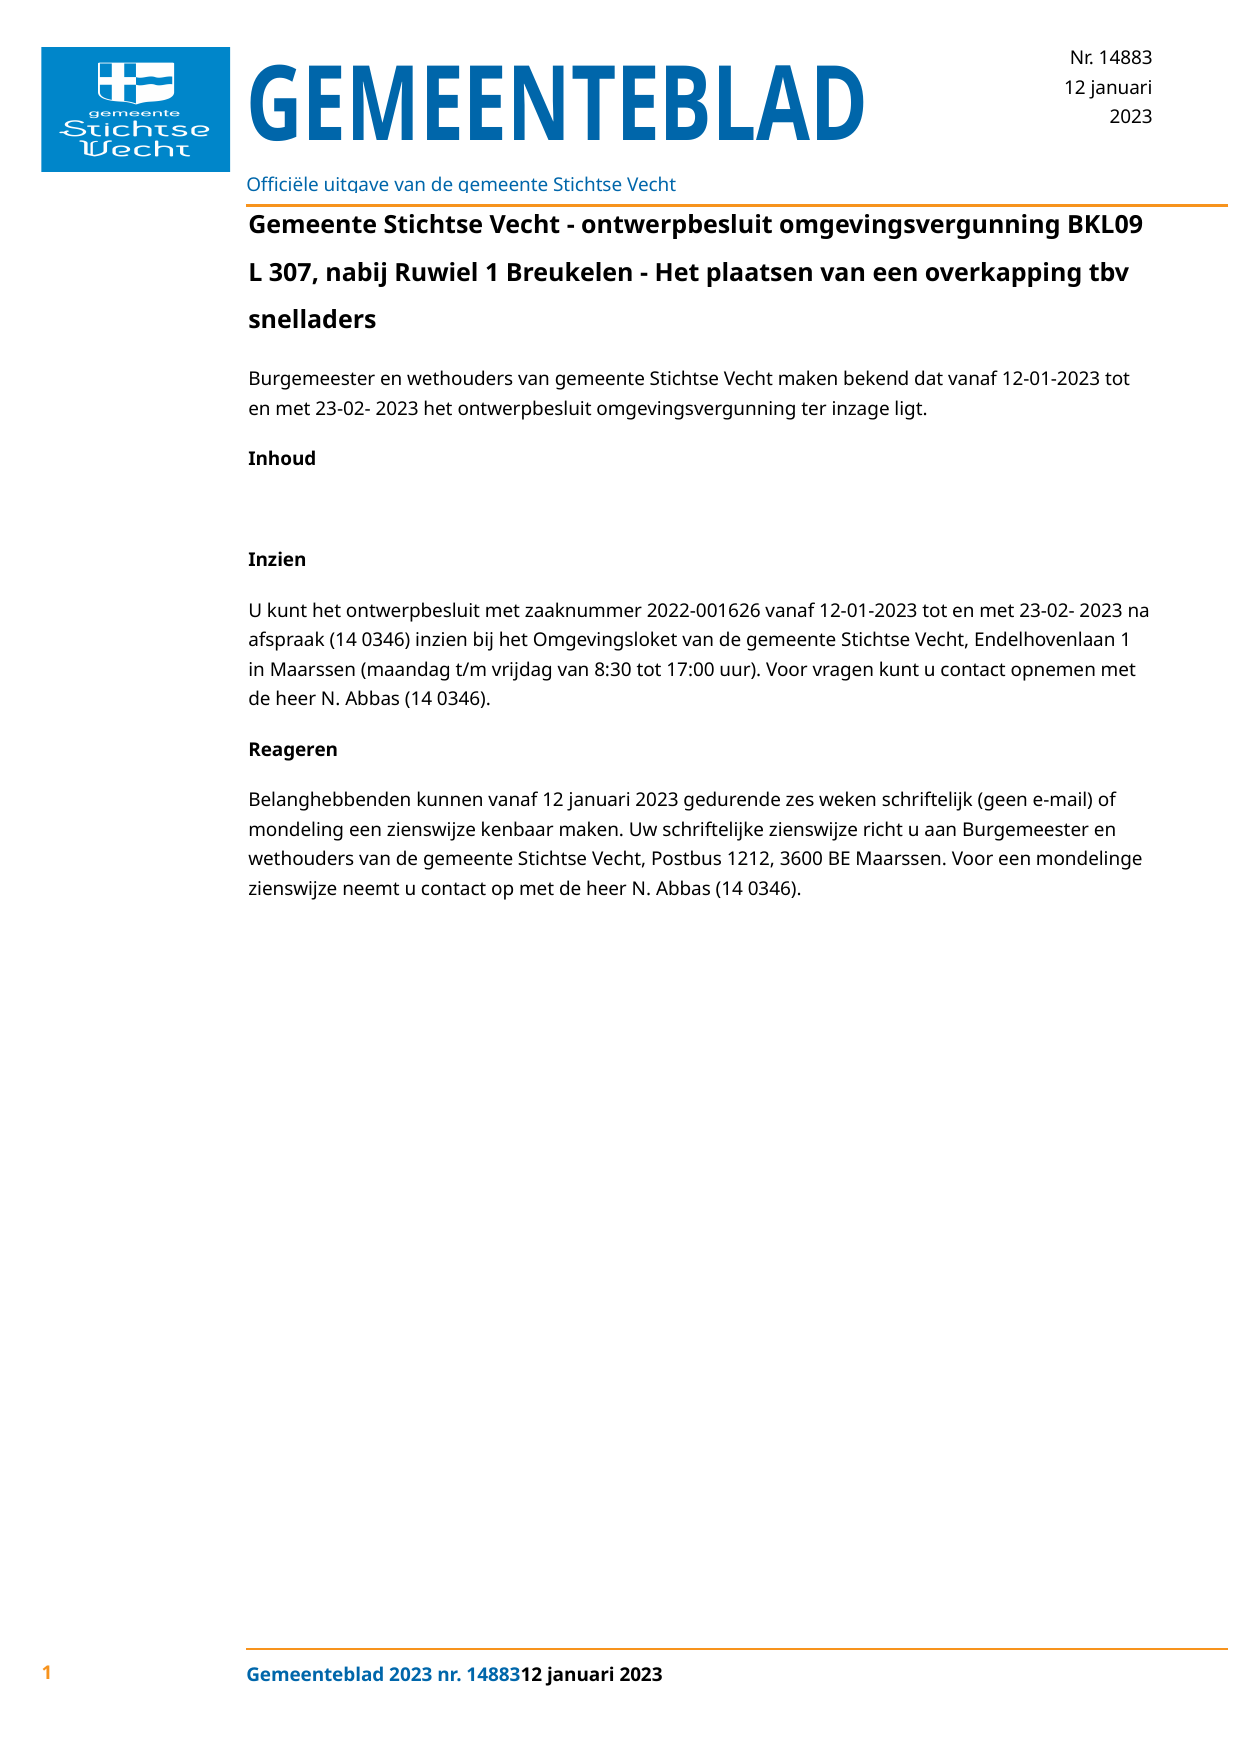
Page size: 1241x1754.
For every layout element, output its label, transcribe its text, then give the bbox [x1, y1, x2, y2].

picture [99, 63, 135, 101]
text Reageren [248, 736, 1152, 762]
text U kunt het ontwerpbesluit met zaaknummer 2022-001626 vanaf 12-01-2023 tot en met 23-02- 2023 na afspraak (14 0346) inzien bij het Omgevingsloket van de gemeente Stichtse Vecht, Endelhovenlaan 1 in Maarssen (maandag t/m vrijdag van 8:30 tot 17:00 uur). Voor vragen kunt u contact opnemen met de heer N. Abbas (14 0346). [248, 597, 1152, 711]
text Burgemeester en wethouders van gemeente Stichtse Vecht maken bekend dat vanaf 12-01-2023 tot en met 23-02- 2023 het ontwerpbesluit omgevingsvergunning ter inzage ligt. [248, 366, 1152, 421]
picture [137, 63, 174, 103]
text Inzien [248, 546, 1152, 572]
text Belanghebbenden kunnen vanaf 12 januari 2023 gedurende zes weken schriftelijk (geen e-mail) of mondeling een zienswijze kenbaar maken. Uw schriftelijke zienswijze richt u aan Burgemeester en wethouders van de gemeente Stichtse Vecht, Postbus 1212, 3600 BE Maarssen. Voor een mondelinge zienswijze neemt u contact op met de heer N. Abbas (14 0346). [248, 786, 1152, 901]
text Gemeente Stichtse Vecht - ontwerpbesluit omgevingsvergunning BKL09 L 307, nabij Ruwiel 1 Breukelen - Het plaatsen van een overkapping tbv snelladers [248, 207, 1152, 336]
text Inhoud [248, 446, 1152, 471]
